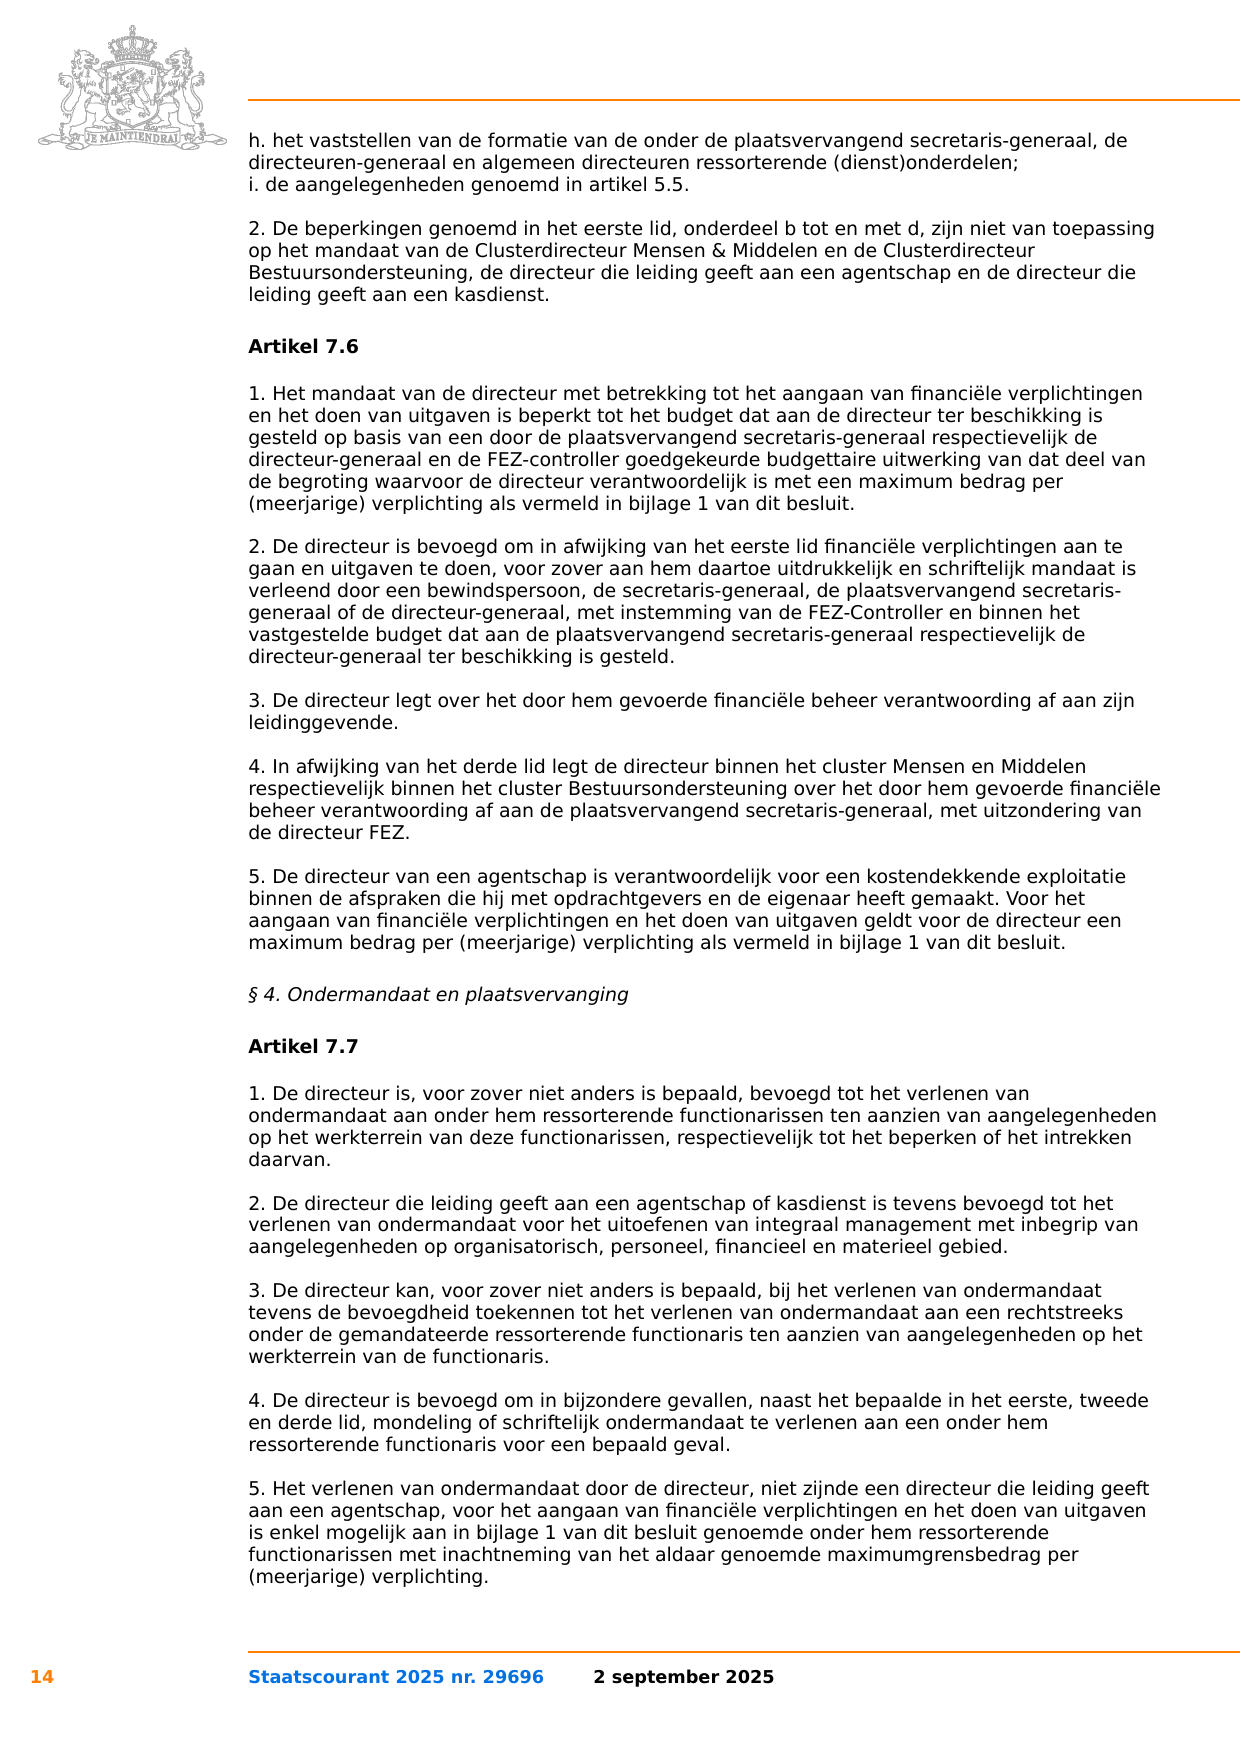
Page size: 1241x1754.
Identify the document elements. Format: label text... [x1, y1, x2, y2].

text 4. De directeur is bevoegd om in bijzondere gevallen, naast het bepaalde in het eerste, tweede en derde lid, mondeling of schriftelijk ondermandaat te verlenen aan een onder hem ressorterende functionaris voor een bepaald geval. [248, 1390, 1163, 1456]
text 5. Het verlenen van ondermandaat door de directeur, niet zijnde een directeur die leiding geeft aan een agentschap, voor het aangaan van financiële verplichtingen en het doen van uitgaven is enkel mogelijk aan in bijlage 1 van dit besluit genoemde onder hem ressorterende functionarissen met inachtneming van het aldaar genoemde maximumgrensbedrag per (meerjarige) verplichting. [248, 1478, 1163, 1588]
picture [38, 25, 227, 150]
subtitle § 4. Ondermandaat en plaatsvervanging [248, 984, 1163, 1006]
text 4. In afwijking van het derde lid legt de directeur binnen het cluster Mensen en Middelen respectievelijk binnen het cluster Bestuursondersteuning over het door hem gevoerde financiële beheer verantwoording af aan de plaatsvervangend secretaris-generaal, met uitzondering van de directeur FEZ. [248, 756, 1163, 844]
text i. de aangelegenheden genoemd in artikel 5.5. [248, 174, 1163, 196]
text 2. De beperkingen genoemd in het eerste lid, onderdeel b tot en met d, zijn niet van toepassing op het mandaat van de Clusterdirecteur Mensen & Middelen en de Clusterdirecteur Bestuursondersteuning, de directeur die leiding geeft aan een agentschap en de directeur die leiding geeft aan een kasdienst. [248, 218, 1163, 306]
text 3. De directeur legt over het door hem gevoerde financiële beheer verantwoording af aan zijn leidinggevende. [248, 690, 1163, 734]
text 5. De directeur van een agentschap is verantwoordelijk voor een kostendekkende exploitatie binnen de afspraken die hij met opdrachtgevers en de eigenaar heeft gemaakt. Voor het aangaan van financiële verplichtingen en het doen van uitgaven geldt voor de directeur een maximum bedrag per (meerjarige) verplichting als vermeld in bijlage 1 van dit besluit. [248, 866, 1163, 954]
text 3. De directeur kan, voor zover niet anders is bepaald, bij het verlenen van ondermandaat tevens de bevoegdheid toekennen tot het verlenen van ondermandaat aan een rechtstreeks onder de gemandateerde ressorterende functionaris ten aanzien van aangelegenheden op het werkterrein van de functionaris. [248, 1280, 1163, 1368]
text 2. De directeur is bevoegd om in afwijking van het eerste lid financiële verplichtingen aan te gaan en uitgaven te doen, voor zover aan hem daartoe uitdrukkelijk en schriftelijk mandaat is verleend door een bewindspersoon, de secretaris-generaal, de plaatsvervangend secretaris-generaal of de directeur-generaal, met instemming van de FEZ-Controller en binnen het vastgestelde budget dat aan de plaatsvervangend secretaris-generaal respectievelijk de directeur-generaal ter beschikking is gesteld. [248, 536, 1163, 668]
subtitle Artikel 7.6 [248, 336, 1163, 358]
text 1. Het mandaat van de directeur met betrekking tot het aangaan van financiële verplichtingen en het doen van uitgaven is beperkt tot het budget dat aan de directeur ter beschikking is gesteld op basis van een door de plaatsvervangend secretaris-generaal respectievelijk de directeur-generaal en de FEZ-controller goedgekeurde budgettaire uitwerking van dat deel van de begroting waarvoor de directeur verantwoordelijk is met een maximum bedrag per (meerjarige) verplichting als vermeld in bijlage 1 van dit besluit. [248, 383, 1163, 514]
subtitle Artikel 7.7 [248, 1036, 1163, 1058]
text 1. De directeur is, voor zover niet anders is bepaald, bevoegd tot het verlenen van ondermandaat aan onder hem ressorterende functionarissen ten aanzien van aangelegenheden op het werkterrein van deze functionarissen, respectievelijk tot het beperken of het intrekken daarvan. [248, 1083, 1163, 1171]
text h. het vaststellen van de formatie van de onder de plaatsvervangend secretaris-generaal, de directeuren-generaal en algemeen directeuren ressorterende (dienst)onderdelen; [248, 130, 1163, 174]
text 2. De directeur die leiding geeft aan een agentschap of kasdienst is tevens bevoegd tot het verlenen van ondermandaat voor het uitoefenen van integraal management met inbegrip van aangelegenheden op organisatorisch, personeel, financieel en materieel gebied. [248, 1192, 1163, 1258]
